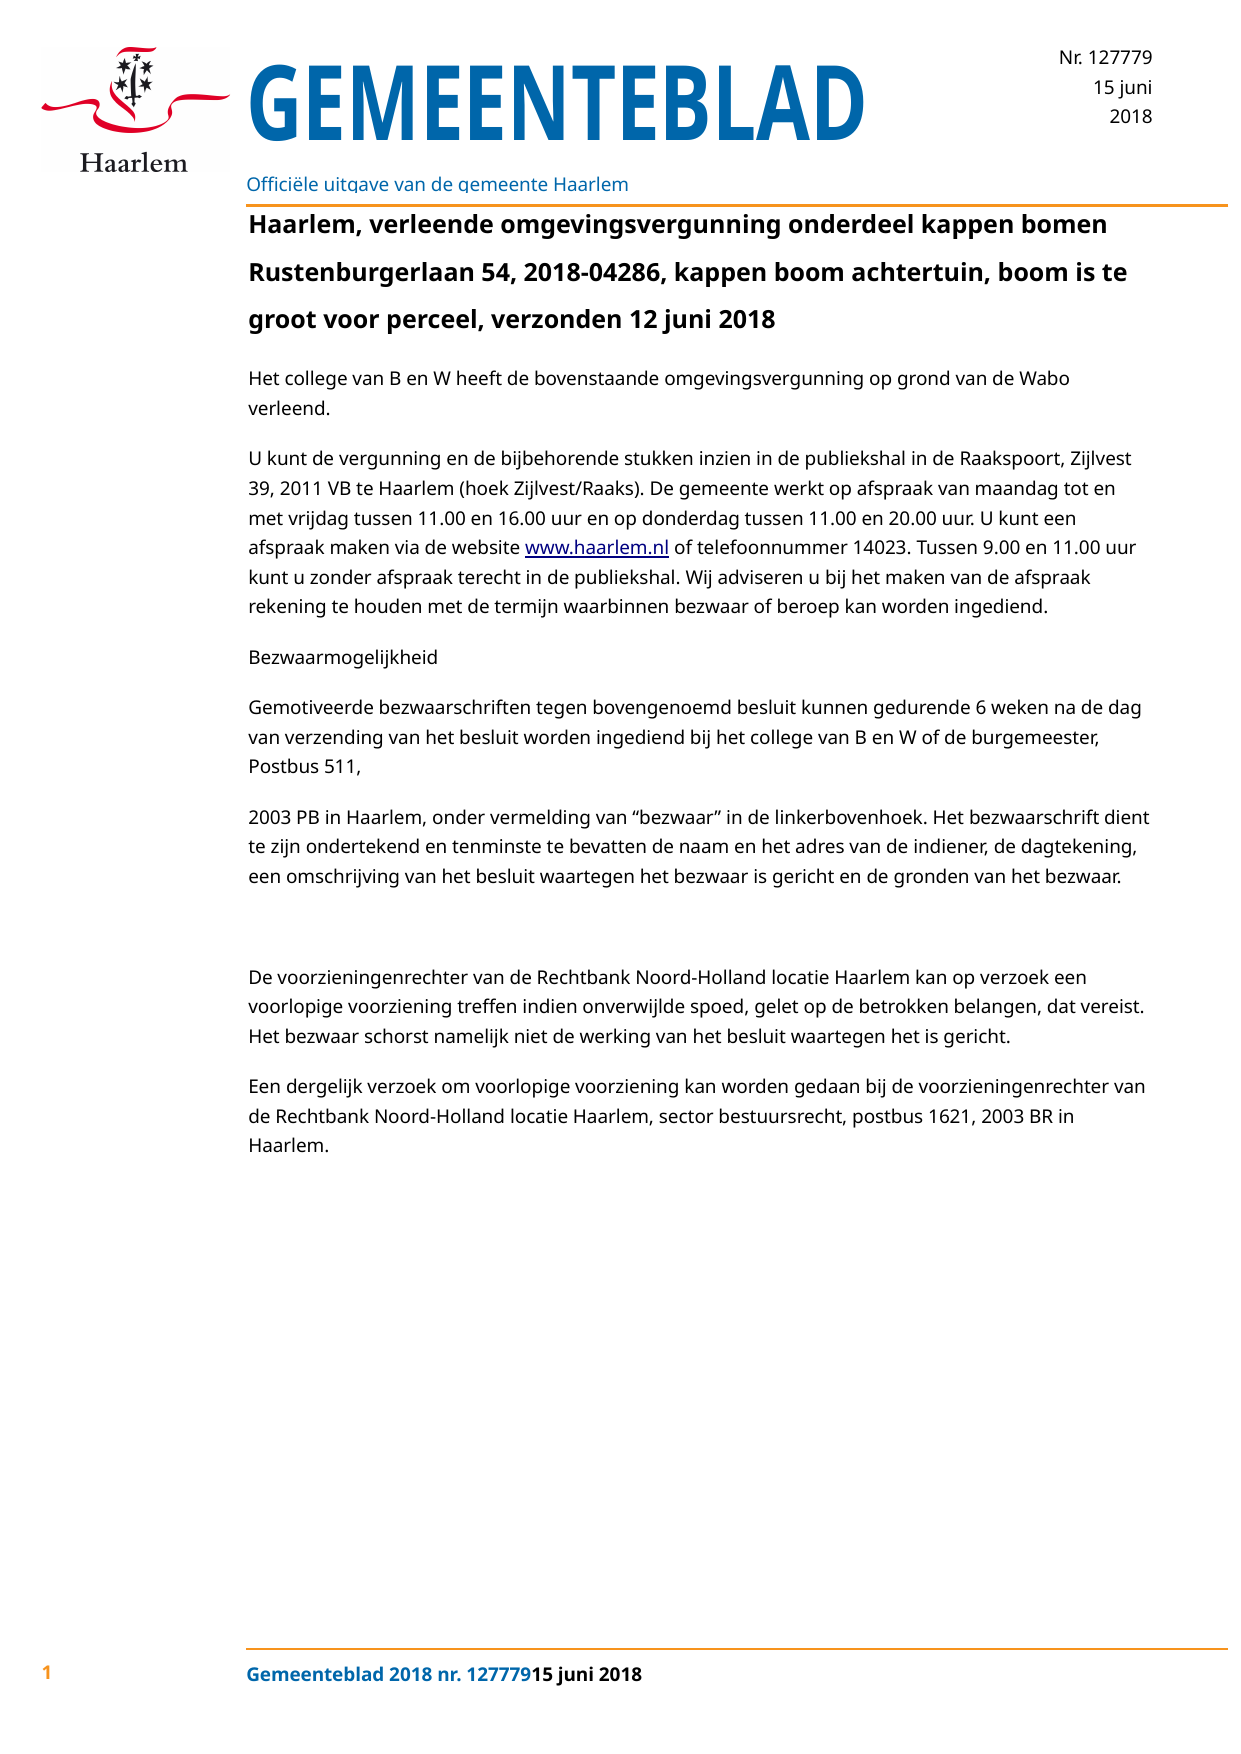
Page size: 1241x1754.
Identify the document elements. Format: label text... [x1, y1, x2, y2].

text 2003 PB in Haarlem, onder vermelding van “bezwaar” in de linkerbovenhoek. Het bezwaarschrift dient te zijn ondertekend en tenminste te bevatten de naam en het adres van de indiener, de dagtekening, een omschrijving van het besluit waartegen het bezwaar is gericht en de gronden van het bezwaar. [248, 804, 1152, 889]
text Bezwaarmogelijkheid [248, 644, 1152, 669]
picture [41, 47, 231, 172]
text De voorzieningenrechter van de Rechtbank Noord-Holland locatie Haarlem kan op verzoek een voorlopige voorziening treffen indien onverwijlde spoed, gelet op de betrokken belangen, dat vereist. Het bezwaar schorst namelijk niet de werking van het besluit waartegen het is gericht. [248, 964, 1152, 1049]
text Gemotiveerde bezwaarschriften tegen bovengenoemd besluit kunnen gedurende 6 weken na de dag van verzending van het besluit worden ingediend bij het college van B en W of de burgemeester, Postbus 511, [248, 694, 1152, 779]
text U kunt de vergunning en de bijbehorende stukken inzien in de publiekshal in de Raakspoort, Zijlvest 39, 2011 VB te Haarlem (hoek Zijlvest/Raaks). De gemeente werkt op afspraak van maandag tot en met vrijdag tussen 11.00 en 16.00 uur en op donderdag tussen 11.00 en 20.00 uur. U kunt een afspraak maken via de website www.haarlem.nl of telefoonnummer 14023. Tussen 9.00 en 11.00 uur kunt u zonder afspraak terecht in de publiekshal. Wij adviseren u bij het maken van de afspraak rekening te houden met de termijn waarbinnen bezwaar of beroep kan worden ingediend. [248, 446, 1152, 619]
text Een dergelijk verzoek om voorlopige voorziening kan worden gedaan bij de voorzieningenrechter van de Rechtbank Noord-Holland locatie Haarlem, sector bestuursrecht, postbus 1621, 2003 BR in Haarlem. [248, 1073, 1152, 1158]
text Haarlem, verleende omgevingsvergunning onderdeel kappen bomen Rustenburgerlaan 54, 2018-04286, kappen boom achtertuin, boom is te groot voor perceel, verzonden 12 juni 2018 [248, 207, 1152, 336]
text Het college van B en W heeft de bovenstaande omgevingsvergunning op grond van de Wabo verleend. [248, 366, 1152, 421]
